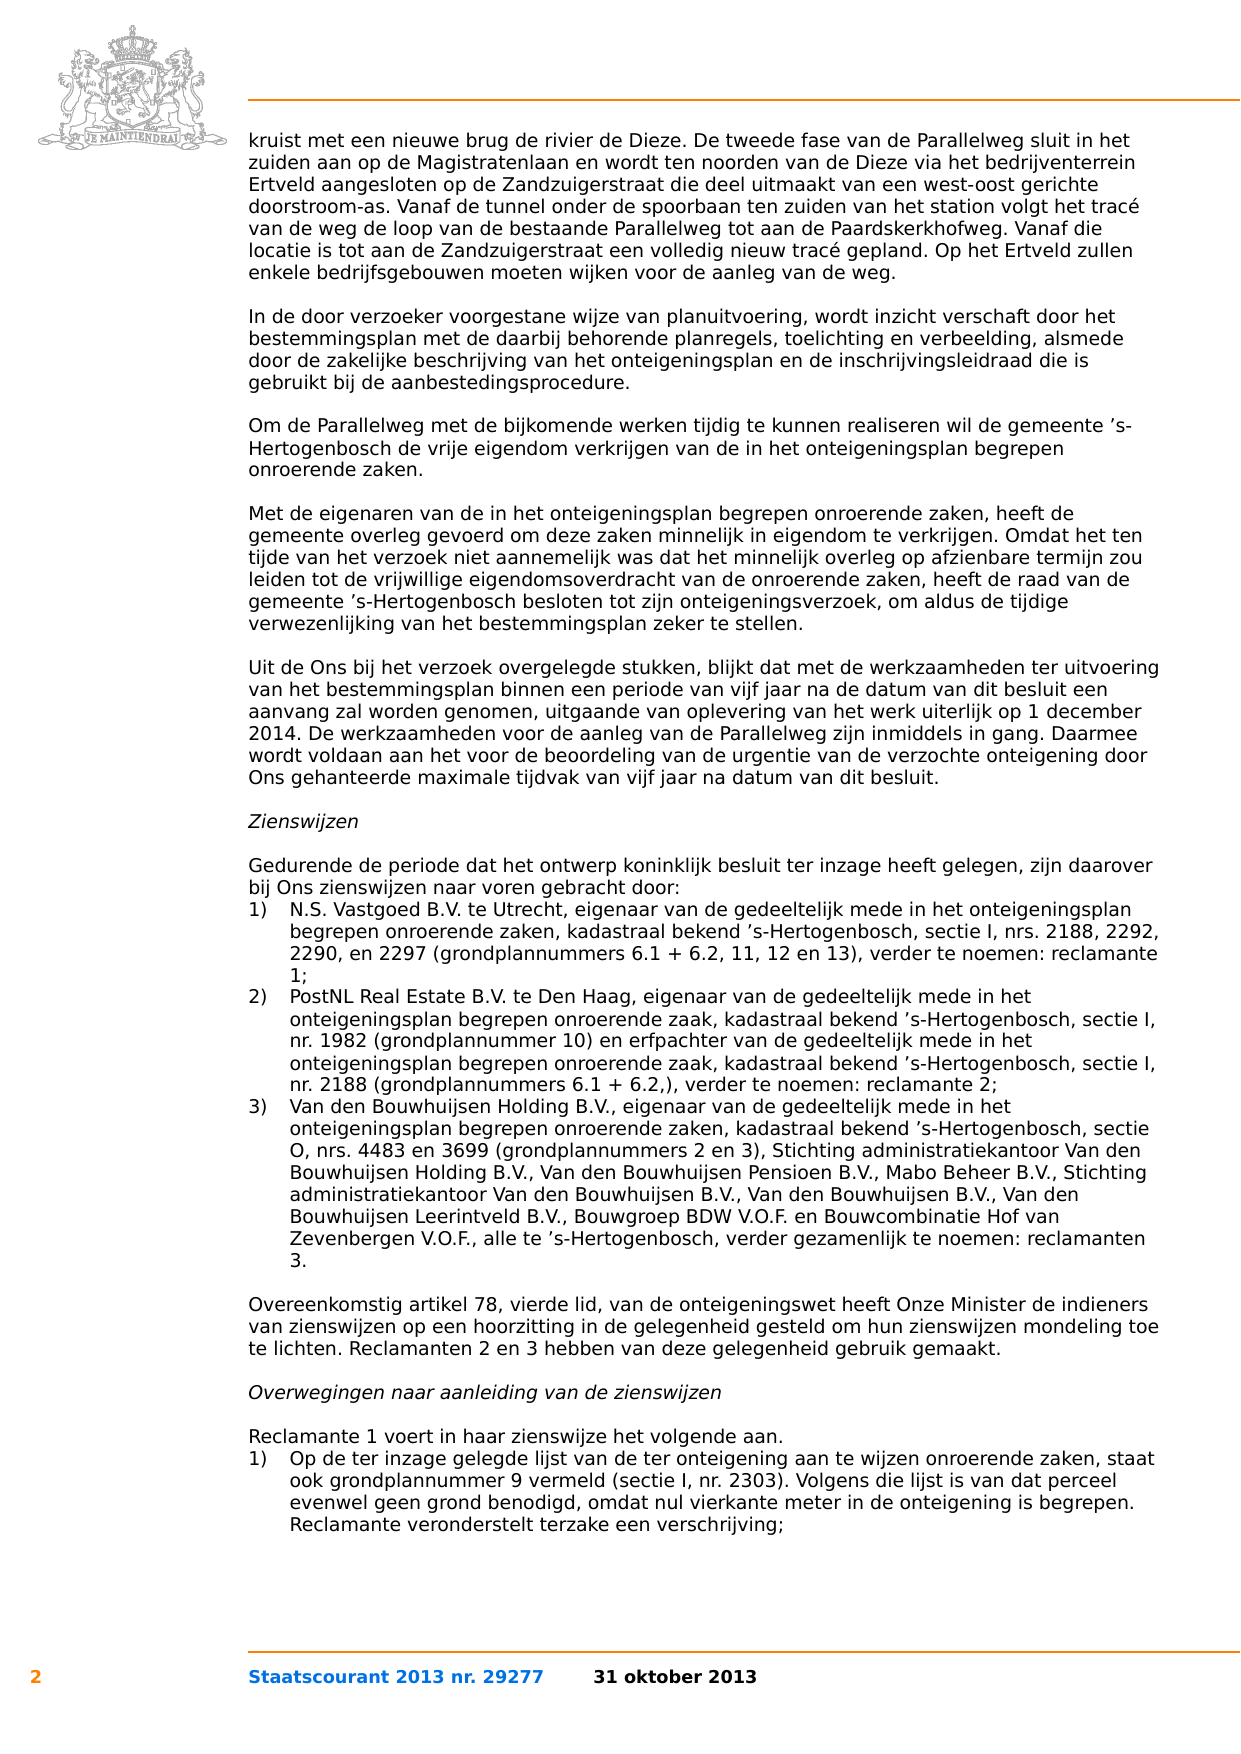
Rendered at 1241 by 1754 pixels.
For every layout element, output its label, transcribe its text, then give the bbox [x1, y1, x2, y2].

text Uit de Ons bij het verzoek overgelegde stukken, blijkt dat met de werkzaamheden ter uitvoering van het bestemmingsplan binnen een periode van vijf jaar na de datum van dit besluit een aanvang zal worden genomen, uitgaande van oplevering van het werk uiterlijk op 1 december 2014. De werkzaamheden voor de aanleg van de Parallelweg zijn inmiddels in gang. Daarmee wordt voldaan aan het voor de beoordeling van de urgentie van de verzochte onteigening door Ons gehanteerde maximale tijdvak van vijf jaar na datum van dit besluit. [248, 657, 1163, 789]
text In de door verzoeker voorgestane wijze van planuitvoering, wordt inzicht verschaft door het bestemmingsplan met de daarbij behorende planregels, toelichting en verbeelding, alsmede door de zakelijke beschrijving van het onteigeningsplan en de inschrijvingsleidraad die is gebruikt bij de aanbestedingsprocedure. [248, 306, 1163, 393]
picture [38, 25, 227, 150]
text Om de Parallelweg met de bijkomende werken tijdig te kunnen realiseren wil de gemeente ’s-Hertogenbosch de vrije eigendom verkrijgen van de in het onteigeningsplan begrepen onroerende zaken. [248, 415, 1163, 481]
text 3) Van den Bouwhuijsen Holding B.V., eigenaar van de gedeeltelijk mede in het onteigeningsplan begrepen onroerende zaken, kadastraal bekend ’s-Hertogenbosch, sectie O, nrs. 4483 en 3699 (grondplannummers 2 en 3), Stichting administratiekantoor Van den Bouwhuijsen Holding B.V., Van den Bouwhuijsen Pensioen B.V., Mabo Beheer B.V., Stichting administratiekantoor Van den Bouwhuijsen B.V., Van den Bouwhuijsen B.V., Van den Bouwhuijsen Leerintveld B.V., Bouwgroep BDW V.O.F. en Bouwcombinatie Hof van Zevenbergen V.O.F., alle te ’s-Hertogenbosch, verder gezamenlijk te noemen: reclamanten 3. [248, 1096, 1163, 1272]
text Reclamante 1 voert in haar zienswijze het volgende aan. [248, 1426, 1163, 1448]
text kruist met een nieuwe brug de rivier de Dieze. De tweede fase van de Parallelweg sluit in het zuiden aan op de Magistratenlaan en wordt ten noorden van de Dieze via het bedrijventerrein Ertveld aangesloten op de Zandzuigerstraat die deel uitmaakt van een west-oost gerichte doorstroom-as. Vanaf de tunnel onder de spoorbaan ten zuiden van het station volgt het tracé van de weg de loop van de bestaande Parallelweg tot aan de Paardskerkhofweg. Vanaf die locatie is tot aan de Zandzuigerstraat een volledig nieuw tracé gepland. Op het Ertveld zullen enkele bedrijfsgebouwen moeten wijken voor de aanleg van de weg. [248, 130, 1163, 284]
text Met de eigenaren van de in het onteigeningsplan begrepen onroerende zaken, heeft de gemeente overleg gevoerd om deze zaken minnelijk in eigendom te verkrijgen. Omdat het ten tijde van het verzoek niet aannemelijk was dat het minnelijk overleg op afzienbare termijn zou leiden tot de vrijwillige eigendomsoverdracht van de onroerende zaken, heeft de raad van de gemeente ’s-Hertogenbosch besloten tot zijn onteigeningsverzoek, om aldus de tijdige verwezenlijking van het bestemmingsplan zeker te stellen. [248, 503, 1163, 635]
text Overeenkomstig artikel 78, vierde lid, van de onteigeningswet heeft Onze Minister de indieners van zienswijzen op een hoorzitting in de gelegenheid gesteld om hun zienswijzen mondeling toe te lichten. Reclamanten 2 en 3 hebben van deze gelegenheid gebruik gemaakt. [248, 1294, 1163, 1360]
text 1) Op de ter inzage gelegde lijst van de ter onteigening aan te wijzen onroerende zaken, staat ook grondplannummer 9 vermeld (sectie I, nr. 2303). Volgens die lijst is van dat perceel evenwel geen grond benodigd, omdat nul vierkante meter in de onteigening is begrepen. Reclamante veronderstelt terzake een verschrijving; [248, 1448, 1163, 1536]
text 2) PostNL Real Estate B.V. te Den Haag, eigenaar van de gedeeltelijk mede in het onteigeningsplan begrepen onroerende zaak, kadastraal bekend ’s-Hertogenbosch, sectie I, nr. 1982 (grondplannummer 10) en erfpachter van de gedeeltelijk mede in het onteigeningsplan begrepen onroerende zaak, kadastraal bekend ’s-Hertogenbosch, sectie I, nr. 2188 (grondplannummers 6.1 + 6.2,), verder te noemen: reclamante 2; [248, 986, 1163, 1096]
subtitle Zienswijzen [248, 811, 1163, 833]
subtitle Overwegingen naar aanleiding van de zienswijzen [248, 1382, 1163, 1404]
text Gedurende de periode dat het ontwerp koninklijk besluit ter inzage heeft gelegen, zijn daarover bij Ons zienswijzen naar voren gebracht door: [248, 854, 1163, 898]
text 1) N.S. Vastgoed B.V. te Utrecht, eigenaar van de gedeeltelijk mede in het onteigeningsplan begrepen onroerende zaken, kadastraal bekend ’s-Hertogenbosch, sectie I, nrs. 2188, 2292, 2290, en 2297 (grondplannummers 6.1 + 6.2, 11, 12 en 13), verder te noemen: reclamante 1; [248, 898, 1163, 986]
